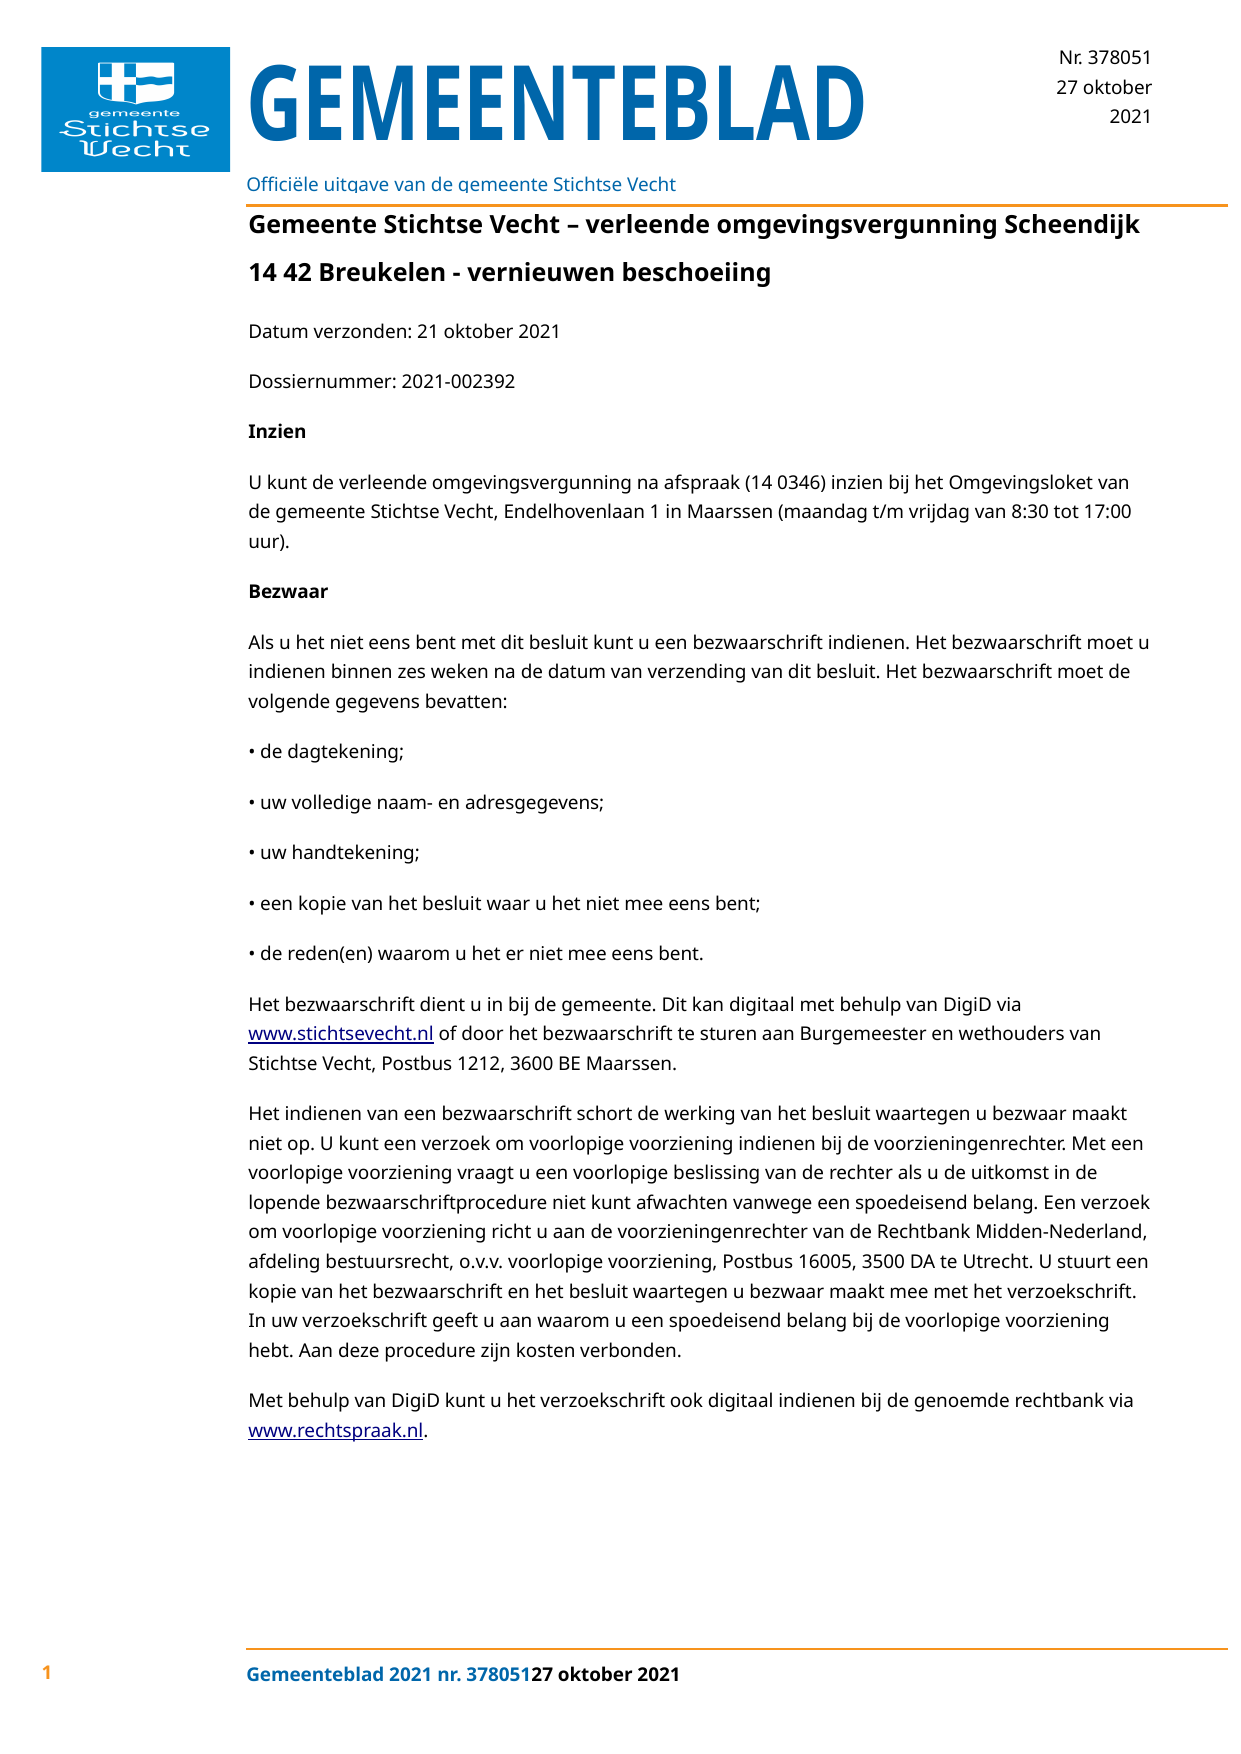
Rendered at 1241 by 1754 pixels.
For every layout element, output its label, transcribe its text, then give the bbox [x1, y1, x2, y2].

text U kunt de verleende omgevingsvergunning na afspraak (14 0346) inzien bij het Omgevingsloket van de gemeente Stichtse Vecht, Endelhovenlaan 1 in Maarssen (maandag t/m vrijdag van 8:30 tot 17:00 uur). [248, 469, 1152, 554]
text Inzien [248, 419, 1152, 444]
text • de reden(en) waarom u het er niet mee eens bent. [248, 940, 1152, 966]
text • uw handtekening; [248, 839, 1152, 865]
text Het indienen van een bezwaarschrift schort de werking van het besluit waartegen u bezwaar maakt niet op. U kunt een verzoek om voorlopige voorziening indienen bij de voorzieningenrechter. Met een voorlopige voorziening vraagt u een voorlopige beslissing van de rechter als u de uitkomst in de lopende bezwaarschriftprocedure niet kunt afwachten vanwege een spoedeisend belang. Een verzoek om voorlopige voorziening richt u aan de voorzieningenrechter van de Rechtbank Midden-Nederland, afdeling bestuursrecht, o.v.v. voorlopige voorziening, Postbus 16005, 3500 DA te Utrecht. U stuurt een kopie van het bezwaarschrift en het besluit waartegen u bezwaar maakt mee met het verzoekschrift. In uw verzoekschrift geeft u aan waarom u een spoedeisend belang bij de voorlopige voorziening hebt. Aan deze procedure zijn kosten verbonden. [248, 1100, 1152, 1363]
text • de dagtekening; [248, 739, 1152, 764]
text Bezwaar [248, 579, 1152, 604]
picture [137, 63, 174, 103]
text Als u het niet eens bent met dit besluit kunt u een bezwaarschrift indienen. Het bezwaarschrift moet u indienen binnen zes weken na de datum van verzending van dit besluit. Het bezwaarschrift moet de volgende gegevens bevatten: [248, 629, 1152, 714]
text Met behulp van DigiD kunt u het verzoekschrift ook digitaal indienen bij de genoemde rechtbank via www.rechtspraak.nl. [248, 1387, 1152, 1443]
text Dossiernummer: 2021-002392 [248, 368, 1152, 394]
text Gemeente Stichtse Vecht – verleende omgevingsvergunning Scheendijk 14 42 Breukelen - vernieuwen beschoeiing [248, 207, 1152, 288]
text • een kopie van het besluit waar u het niet mee eens bent; [248, 890, 1152, 916]
text Het bezwaarschrift dient u in bij de gemeente. Dit kan digitaal met behulp van DigiD via www.stichtsevecht.nl of door het bezwaarschrift te sturen aan Burgemeester en wethouders van Stichtse Vecht, Postbus 1212, 3600 BE Maarssen. [248, 991, 1152, 1076]
text Datum verzonden: 21 oktober 2021 [248, 318, 1152, 344]
picture [99, 63, 135, 101]
text • uw volledige naam- en adresgegevens; [248, 789, 1152, 815]
